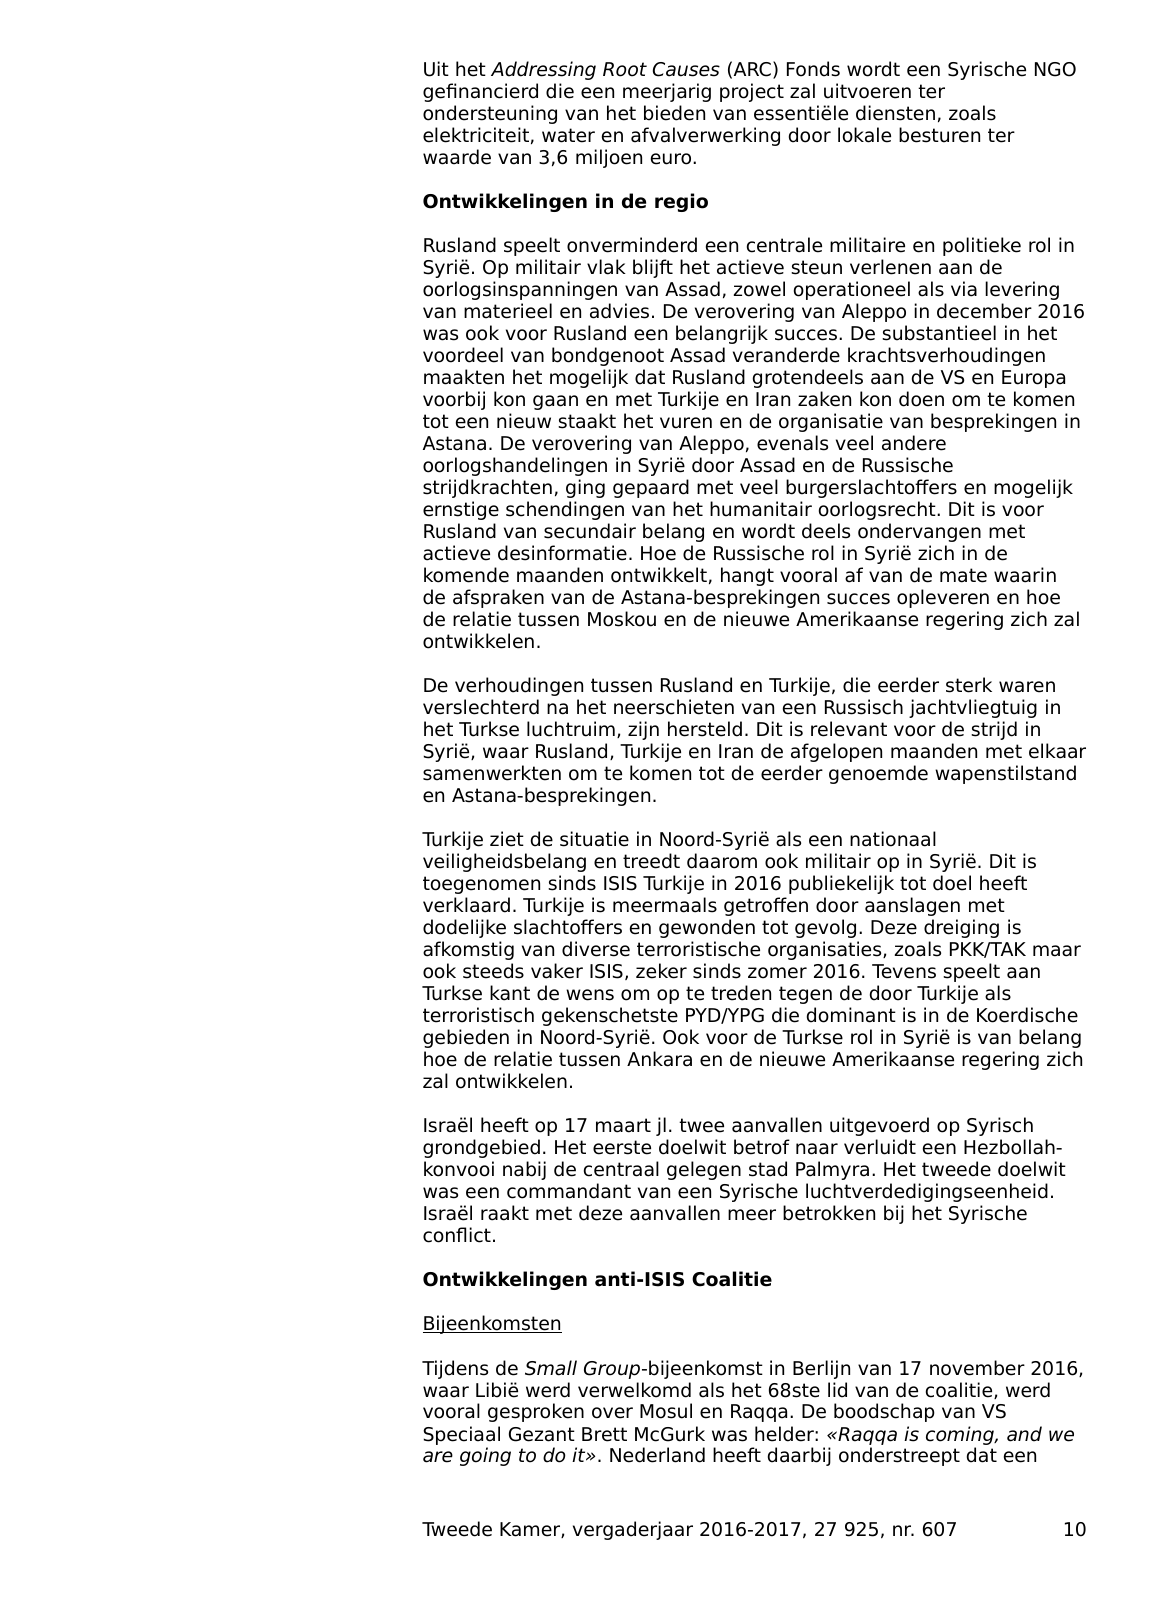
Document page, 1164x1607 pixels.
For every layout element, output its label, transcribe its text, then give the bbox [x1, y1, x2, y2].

text De verhoudingen tussen Rusland en Turkije, die eerder sterk waren verslechterd na het neerschieten van een Russisch jachtvliegtuig in het Turkse luchtruim, zijn hersteld. Dit is relevant voor de strijd in Syrië, waar Rusland, Turkije en Iran de afgelopen maanden met elkaar samenwerkten om te komen tot de eerder genoemde wapenstilstand en Astana-besprekingen. [422, 675, 1087, 807]
text Rusland speelt onverminderd een centrale militaire en politieke rol in Syrië. Op militair vlak blijft het actieve steun verlenen aan de oorlogsinspanningen van Assad, zowel operationeel als via levering van materieel en advies. De verovering van Aleppo in december 2016 was ook voor Rusland een belangrijk succes. De substantieel in het voordeel van bondgenoot Assad veranderde krachtsverhoudingen maakten het mogelijk dat Rusland grotendeels aan de VS en Europa voorbij kon gaan en met Turkije en Iran zaken kon doen om te komen tot een nieuw staakt het vuren en de organisatie van besprekingen in Astana. De verovering van Aleppo, evenals veel andere oorlogshandelingen in Syrië door Assad en de Russische strijdkrachten, ging gepaard met veel burgerslachtoffers en mogelijk ernstige schendingen van het humanitair oorlogsrecht. Dit is voor Rusland van secundair belang en wordt deels ondervangen met actieve desinformatie. Hoe de Russische rol in Syrië zich in de komende maanden ontwikkelt, hangt vooral af van de mate waarin de afspraken van de Astana-besprekingen succes opleveren en hoe de relatie tussen Moskou en de nieuwe Amerikaanse regering zich zal ontwikkelen. [422, 235, 1087, 653]
subtitle Ontwikkelingen in de regio [422, 191, 1087, 213]
text Turkije ziet de situatie in Noord-Syrië als een nationaal veiligheidsbelang en treedt daarom ook militair op in Syrië. Dit is toegenomen sinds ISIS Turkije in 2016 publiekelijk tot doel heeft verklaard. Turkije is meermaals getroffen door aanslagen met dodelijke slachtoffers en gewonden tot gevolg. Deze dreiging is afkomstig van diverse terroristische organisaties, zoals PKK/TAK maar ook steeds vaker ISIS, zeker sinds zomer 2016. Tevens speelt aan Turkse kant de wens om op te treden tegen de door Turkije als terroristisch gekenschetste PYD/YPG die dominant is in de Koerdische gebieden in Noord-Syrië. Ook voor de Turkse rol in Syrië is van belang hoe de relatie tussen Ankara en de nieuwe Amerikaanse regering zich zal ontwikkelen. [422, 829, 1087, 1093]
text Israël heeft op 17 maart jl. twee aanvallen uitgevoerd op Syrisch grondgebied. Het eerste doelwit betrof naar verluidt een Hezbollah-konvooi nabij de centraal gelegen stad Palmyra. Het tweede doelwit was een commandant van een Syrische luchtverdedigingseenheid. Israël raakt met deze aanvallen meer betrokken bij het Syrische conflict. [422, 1115, 1087, 1247]
subtitle Bijeenkomsten [422, 1313, 1087, 1335]
text Uit het Addressing Root Causes (ARC) Fonds wordt een Syrische NGO gefinancierd die een meerjarig project zal uitvoeren ter ondersteuning van het bieden van essentiële diensten, zoals elektriciteit, water en afvalverwerking door lokale besturen ter waarde van 3,6 miljoen euro. [422, 59, 1087, 169]
text Tijdens de Small Group-bijeenkomst in Berlijn van 17 november 2016, waar Libië werd verwelkomd als het 68ste lid van de coalitie, werd vooral gesproken over Mosul en Raqqa. De boodschap van VS Speciaal Gezant Brett McGurk was helder: «Raqqa is coming, and we are going to do it». Nederland heeft daarbij onderstreept dat een [422, 1357, 1087, 1467]
subtitle Ontwikkelingen anti-ISIS Coalitie [422, 1269, 1087, 1291]
